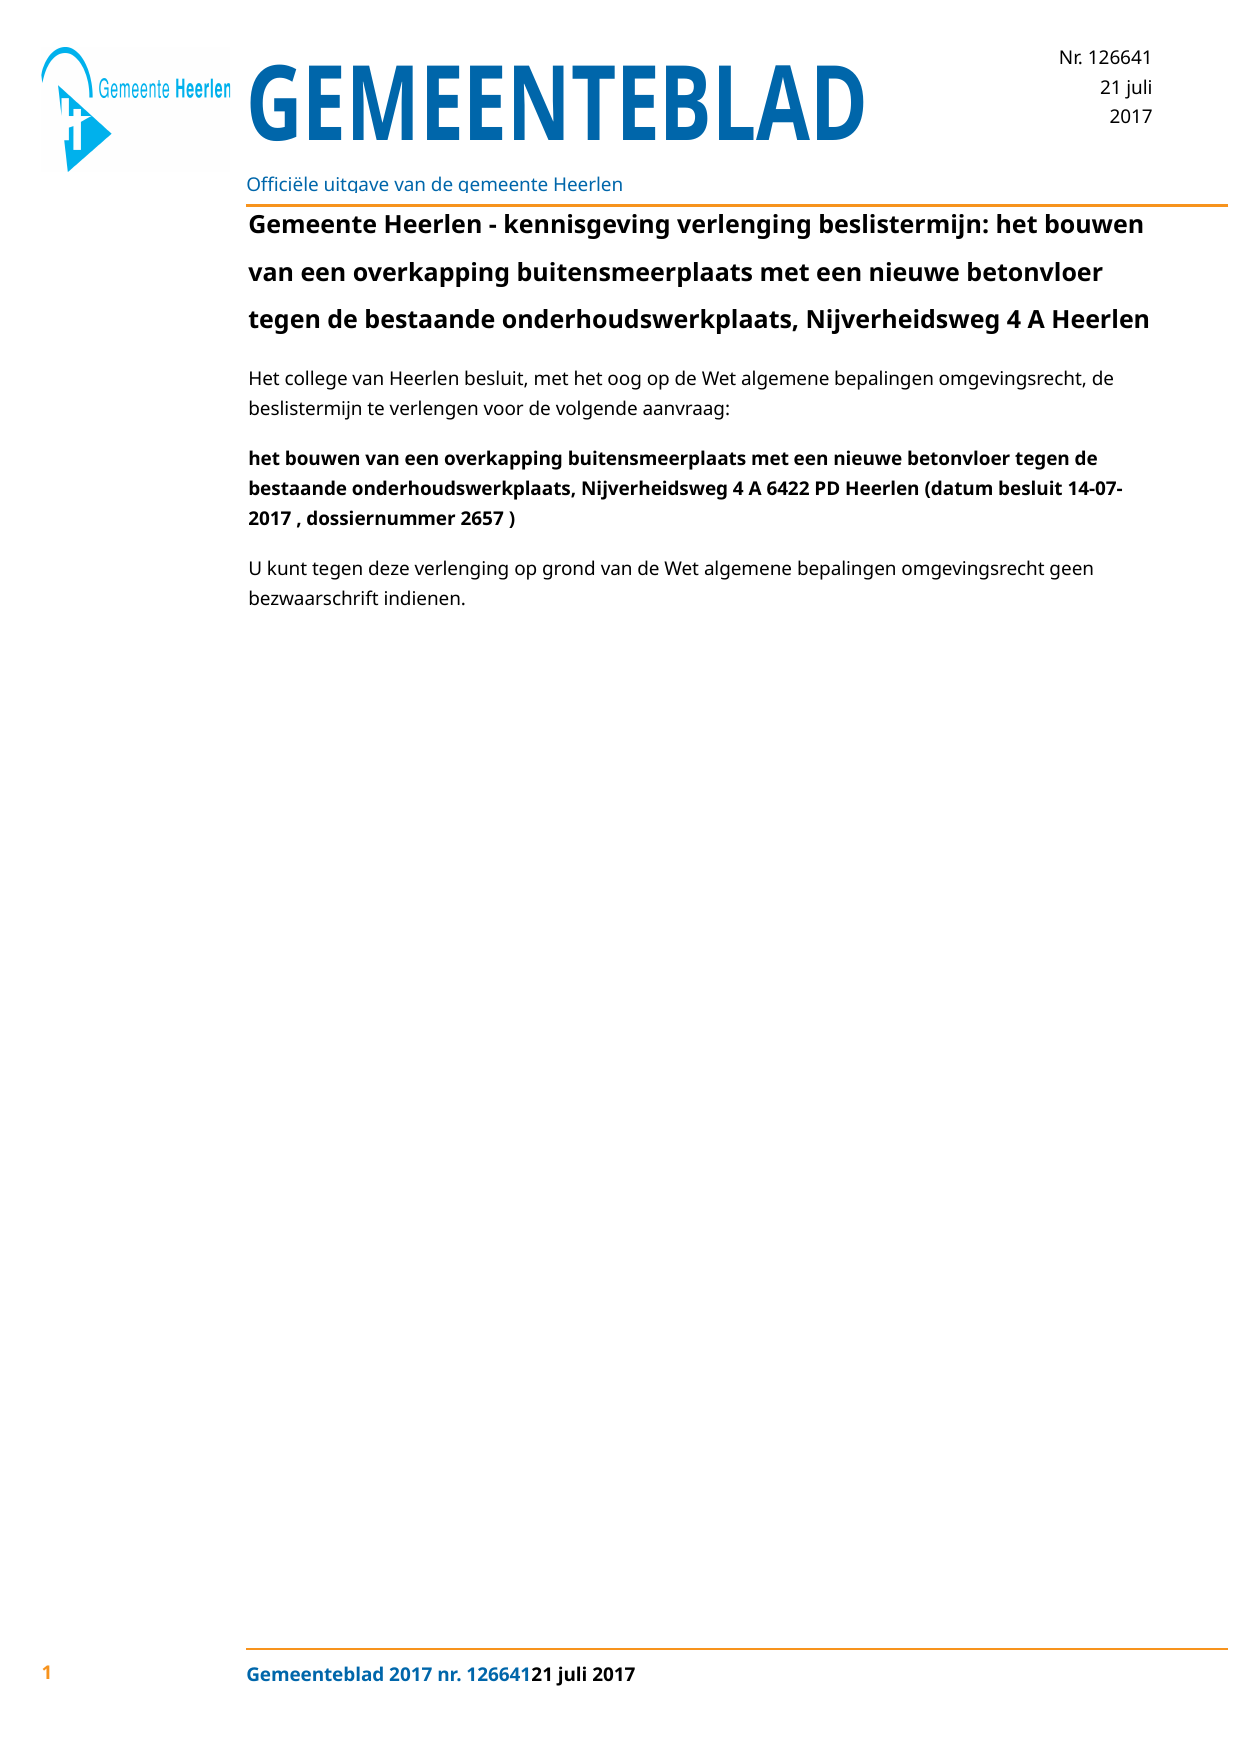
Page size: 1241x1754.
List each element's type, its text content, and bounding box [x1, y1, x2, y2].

text het bouwen van een overkapping buitensmeerplaats met een nieuwe betonvloer tegen de bestaande onderhoudswerkplaats, Nijverheidsweg 4 A 6422 PD Heerlen (datum besluit 14-07-2017 , dossiernummer 2657 ) [248, 446, 1152, 530]
text Het college van Heerlen besluit, met het oog op de Wet algemene bepalingen omgevingsrecht, de beslistermijn te verlengen voor de volgende aanvraag: [248, 366, 1152, 421]
text Gemeente Heerlen - kennisgeving verlenging beslistermijn: het bouwen van een overkapping buitensmeerplaats met een nieuwe betonvloer tegen de bestaande onderhoudswerkplaats, Nijverheidsweg 4 A Heerlen [248, 207, 1152, 336]
text U kunt tegen deze verlenging op grond van de Wet algemene bepalingen omgevingsrecht geen bezwaarschrift indienen. [248, 555, 1152, 610]
picture [41, 47, 231, 172]
picture [41, 47, 58, 70]
